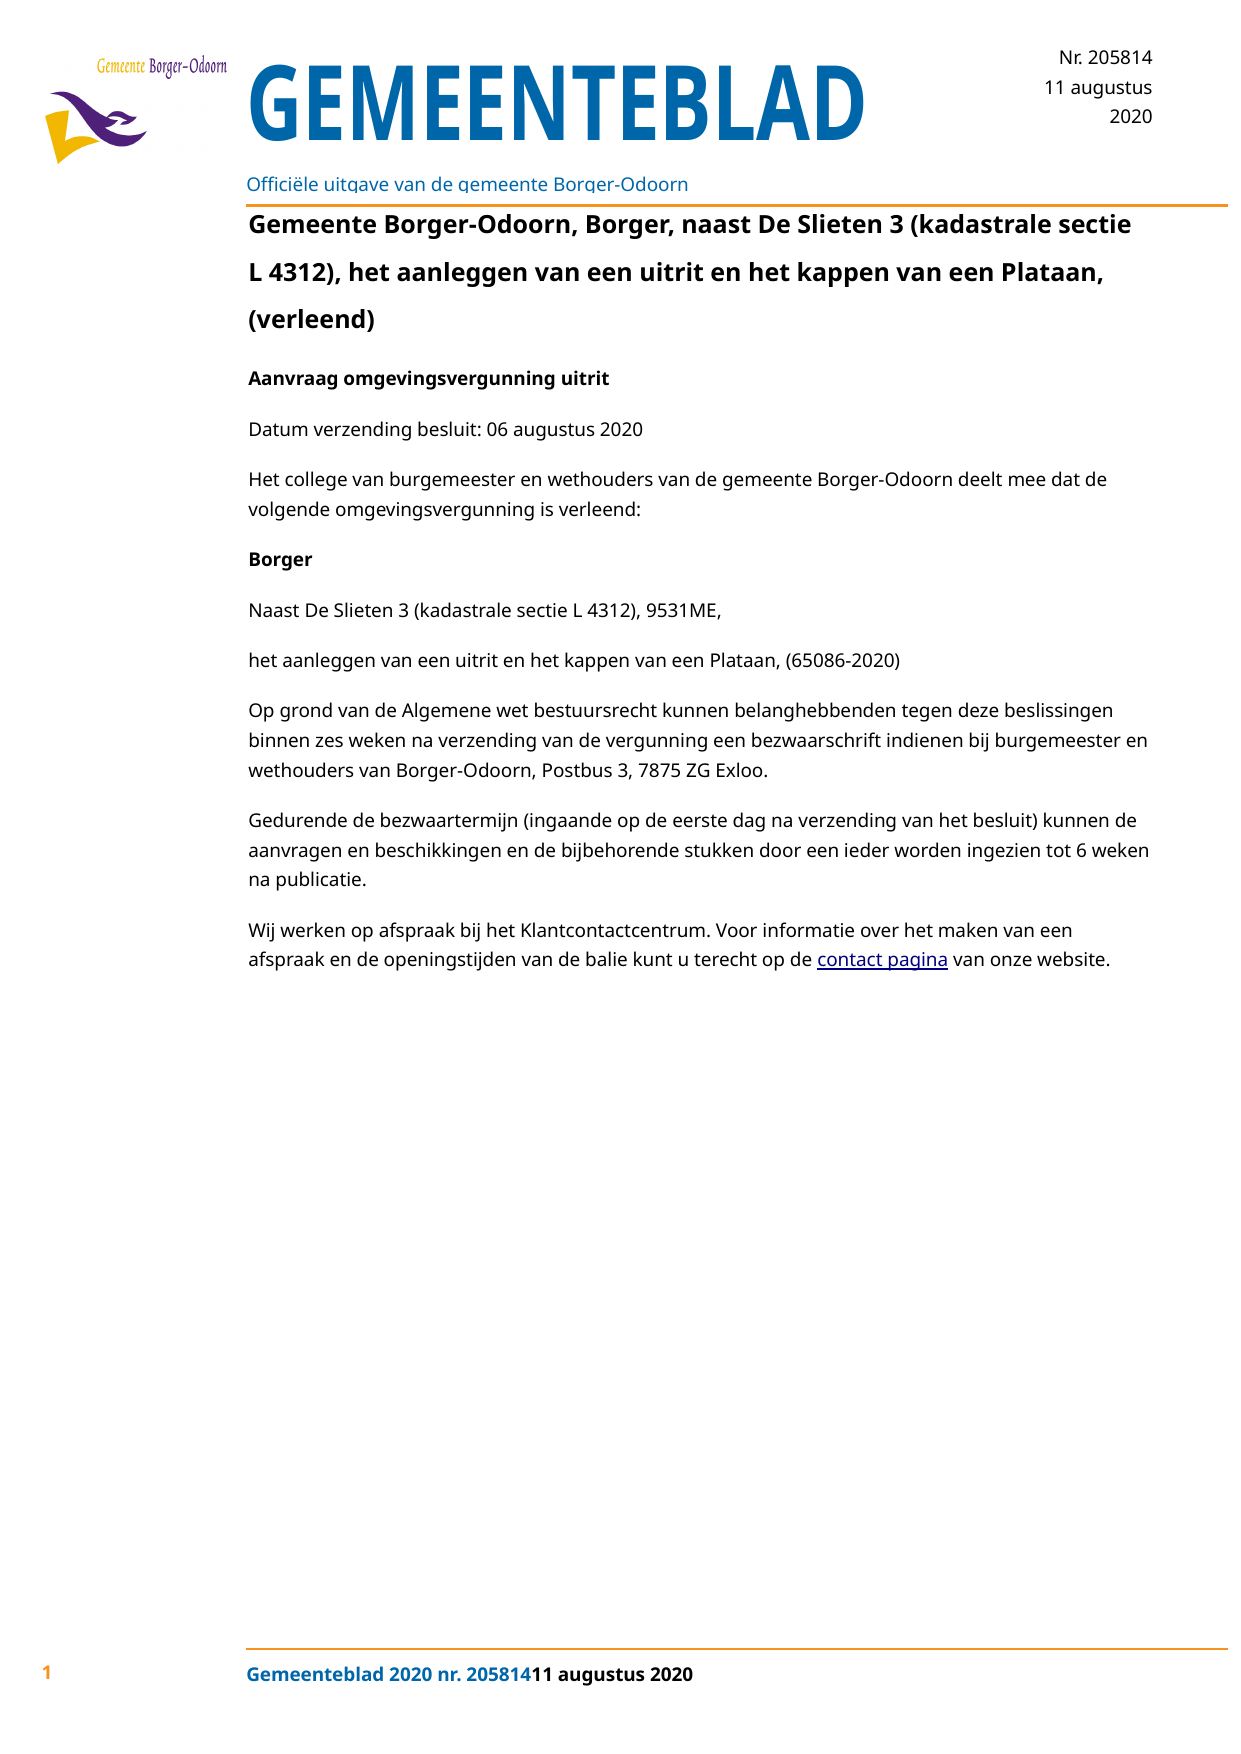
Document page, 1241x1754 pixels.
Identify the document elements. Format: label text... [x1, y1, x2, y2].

picture [41, 47, 231, 172]
text Op grond van de Algemene wet bestuursrecht kunnen belanghebbenden tegen deze beslissingen binnen zes weken na verzending van de vergunning een bezwaarschrift indienen bij burgemeester en wethouders van Borger-Odoorn, Postbus 3, 7875 ZG Exloo. [248, 698, 1152, 782]
text Aanvraag omgevingsvergunning uitrit [248, 366, 1152, 391]
text Borger [248, 546, 1152, 572]
text Wij werken op afspraak bij het Klantcontactcentrum. Voor informatie over het maken van een afspraak en de openingstijden van de balie kunt u terecht op de contact pagina van onze website. [248, 917, 1152, 972]
text het aanleggen van een uitrit en het kappen van een Plataan, (65086-2020) [248, 647, 1152, 673]
text Datum verzending besluit: 06 augustus 2020 [248, 416, 1152, 442]
text Naast De Slieten 3 (kadastrale sectie L 4312), 9531ME, [248, 597, 1152, 622]
text Gedurende de bezwaartermijn (ingaande op de eerste dag na verzending van het besluit) kunnen de aanvragen en beschikkingen en de bijbehorende stukken door een ieder worden ingezien tot 6 weken na publicatie. [248, 807, 1152, 892]
text Gemeente Borger-Odoorn, Borger, naast De Slieten 3 (kadastrale sectie L 4312), het aanleggen van een uitrit en het kappen van een Plataan, (verleend) [248, 207, 1152, 336]
text Het college van burgemeester en wethouders van de gemeente Borger-Odoorn deelt mee dat de volgende omgevingsvergunning is verleend: [248, 466, 1152, 522]
